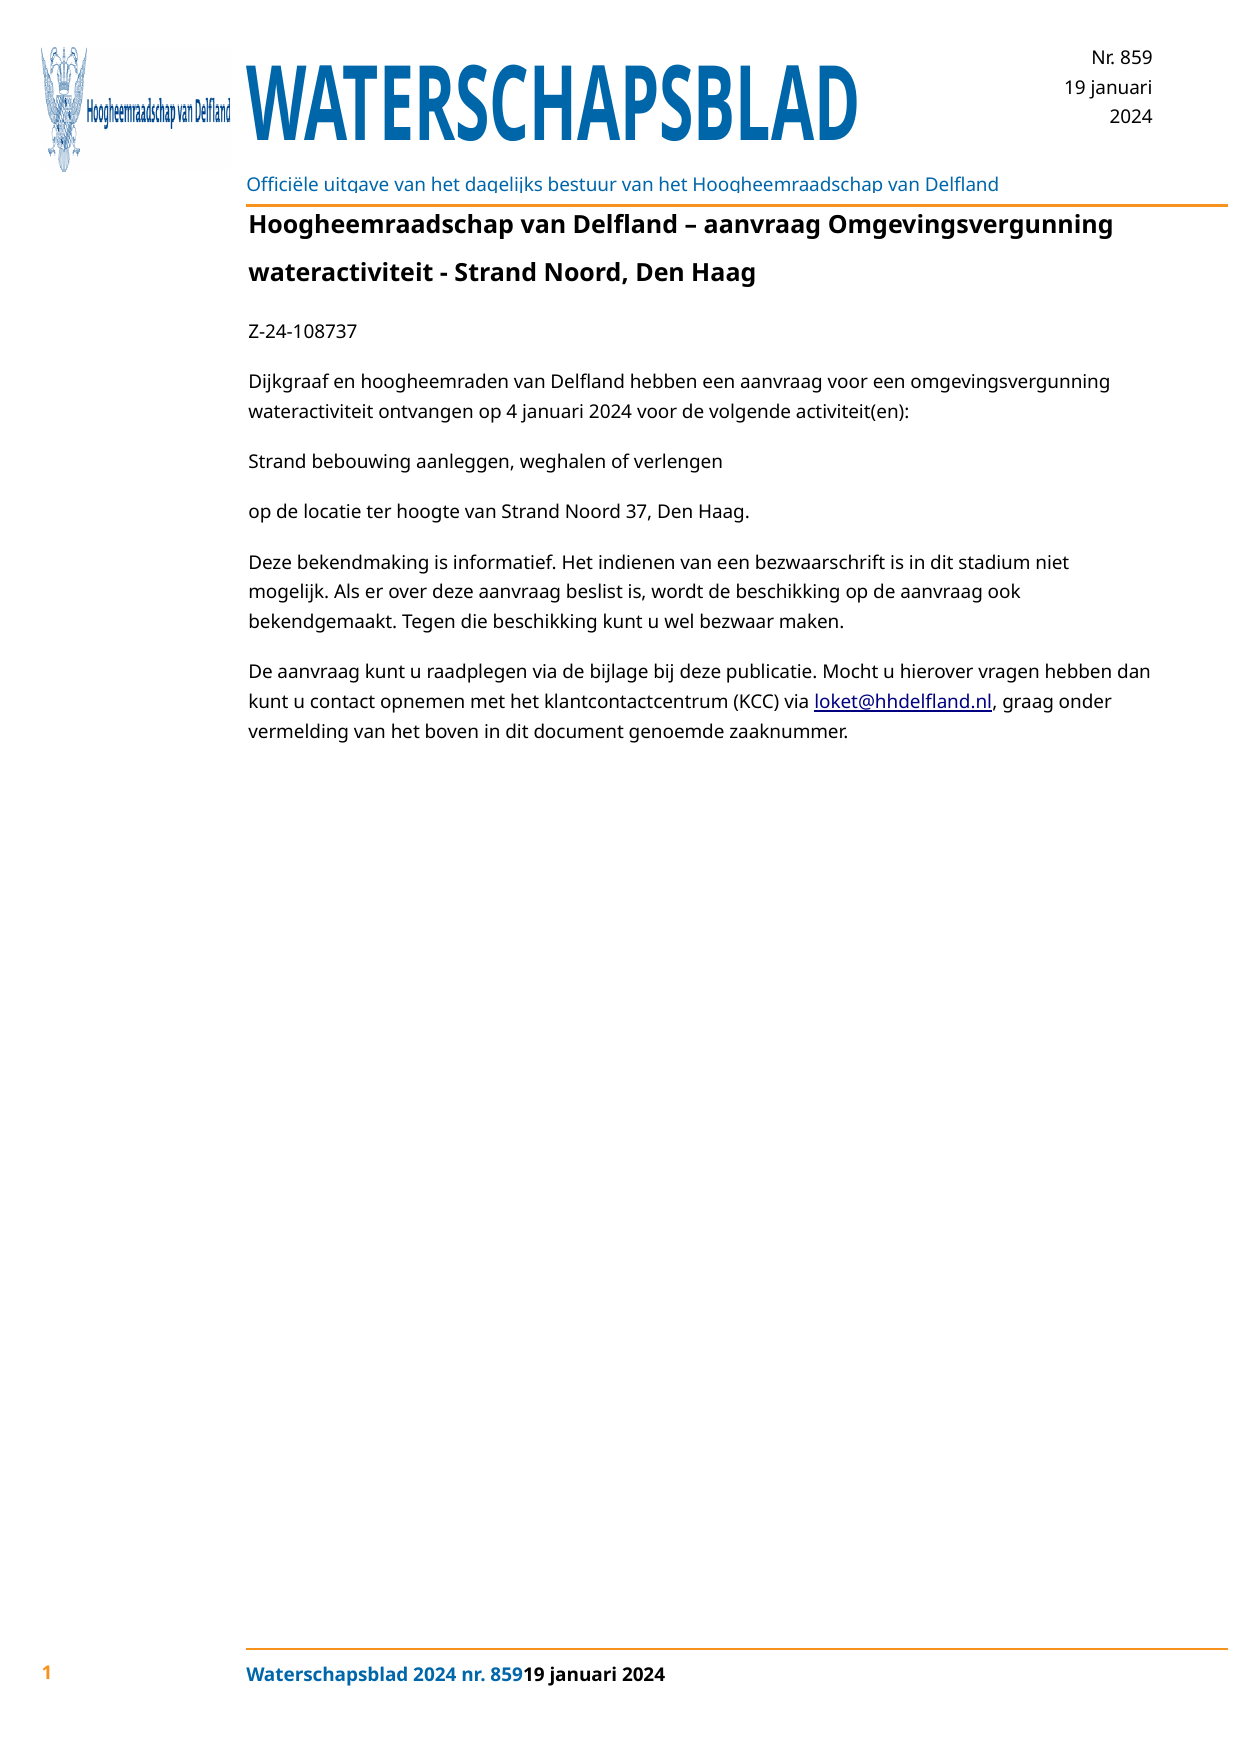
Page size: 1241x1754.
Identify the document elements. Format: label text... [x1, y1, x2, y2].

text Deze bekendmaking is informatief. Het indienen van een bezwaarschrift is in dit stadium niet mogelijk. Als er over deze aanvraag beslist is, wordt de beschikking op de aanvraag ook bekendgemaakt. Tegen die beschikking kunt u wel bezwaar maken. [248, 549, 1152, 634]
picture [41, 47, 231, 172]
text Hoogheemraadschap van Delfland – aanvraag Omgevingsvergunning wateractiviteit - Strand Noord, Den Haag [248, 207, 1152, 288]
text op de locatie ter hoogte van Strand Noord 37, Den Haag. [248, 499, 1152, 524]
text Strand bebouwing aanleggen, weghalen of verlengen [248, 448, 1152, 474]
text Dijkgraaf en hoogheemraden van Delfland hebben een aanvraag voor een omgevingsvergunning wateractiviteit ontvangen op 4 januari 2024 voor de volgende activiteit(en): [248, 368, 1152, 424]
text De aanvraag kunt u raadplegen via de bijlage bij deze publicatie. Mocht u hierover vragen hebben dan kunt u contact opnemen met het klantcontactcentrum (KCC) via loket@hhdelfland.nl, graag onder vermelding van het boven in dit document genoemde zaaknummer. [248, 659, 1152, 744]
text Z-24-108737 [248, 318, 1152, 344]
